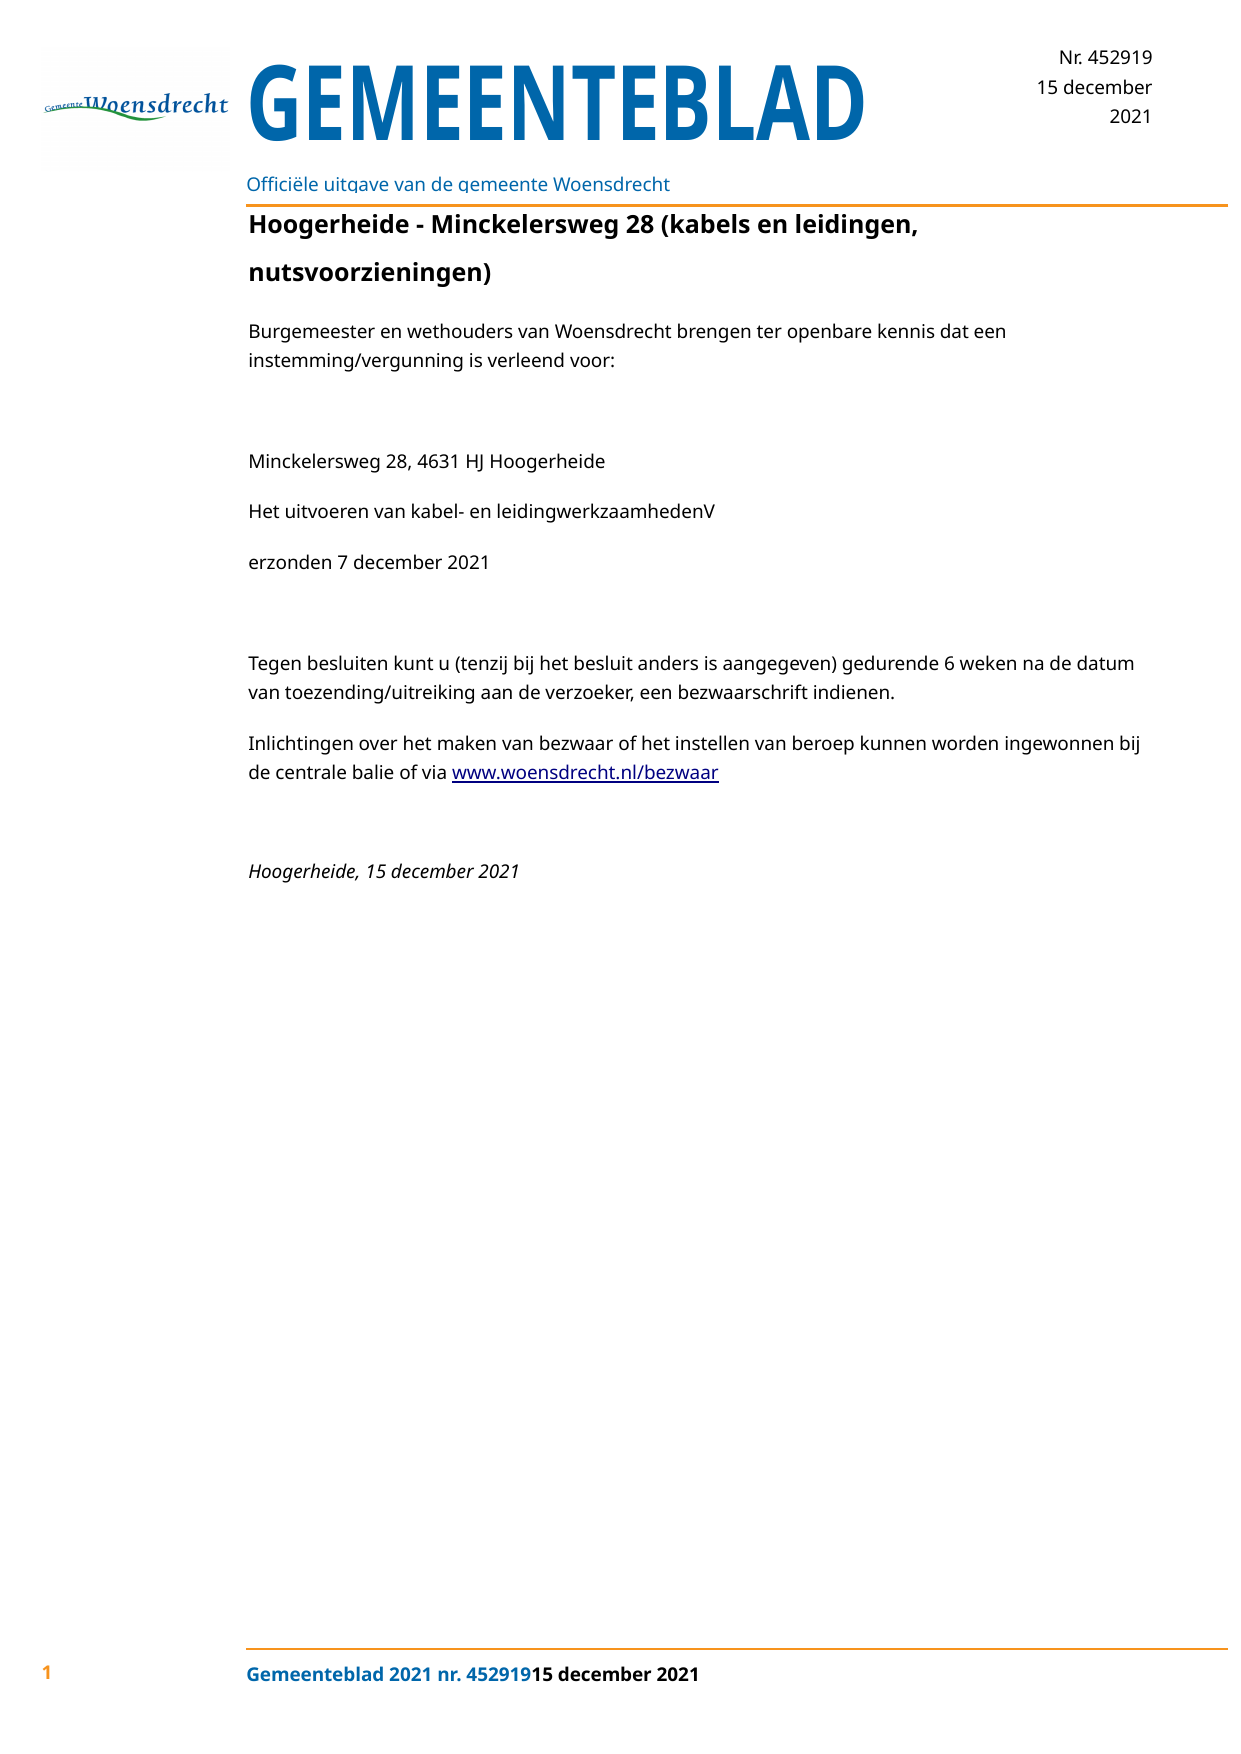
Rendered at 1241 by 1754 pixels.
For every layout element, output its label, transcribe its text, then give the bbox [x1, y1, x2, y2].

text Minckelersweg 28, 4631 HJ Hoogerheide [248, 448, 1152, 474]
text Hoogerheide - Minckelersweg 28 (kabels en leidingen, nutsvoorzieningen) [248, 207, 1152, 288]
text erzonden 7 december 2021 [248, 549, 1152, 575]
text Het uitvoeren van kabel- en leidingwerkzaamhedenV [248, 499, 1152, 524]
text Tegen besluiten kunt u (tenzij bij het besluit anders is aangegeven) gedurende 6 weken na de datum van toezending/uitreiking aan de verzoeker, een bezwaarschrift indienen. [248, 650, 1152, 705]
text Burgemeester en wethouders van Woensdrecht brengen ter openbare kennis dat een instemming/vergunning is verleend voor: [248, 318, 1152, 373]
picture [41, 47, 231, 172]
text Hoogerheide, 15 december 2021 [248, 858, 1152, 883]
text Inlichtingen over het maken van bezwaar of het instellen van beroep kunnen worden ingewonnen bij de centrale balie of via www.woensdrecht.nl/bezwaar [248, 730, 1152, 785]
